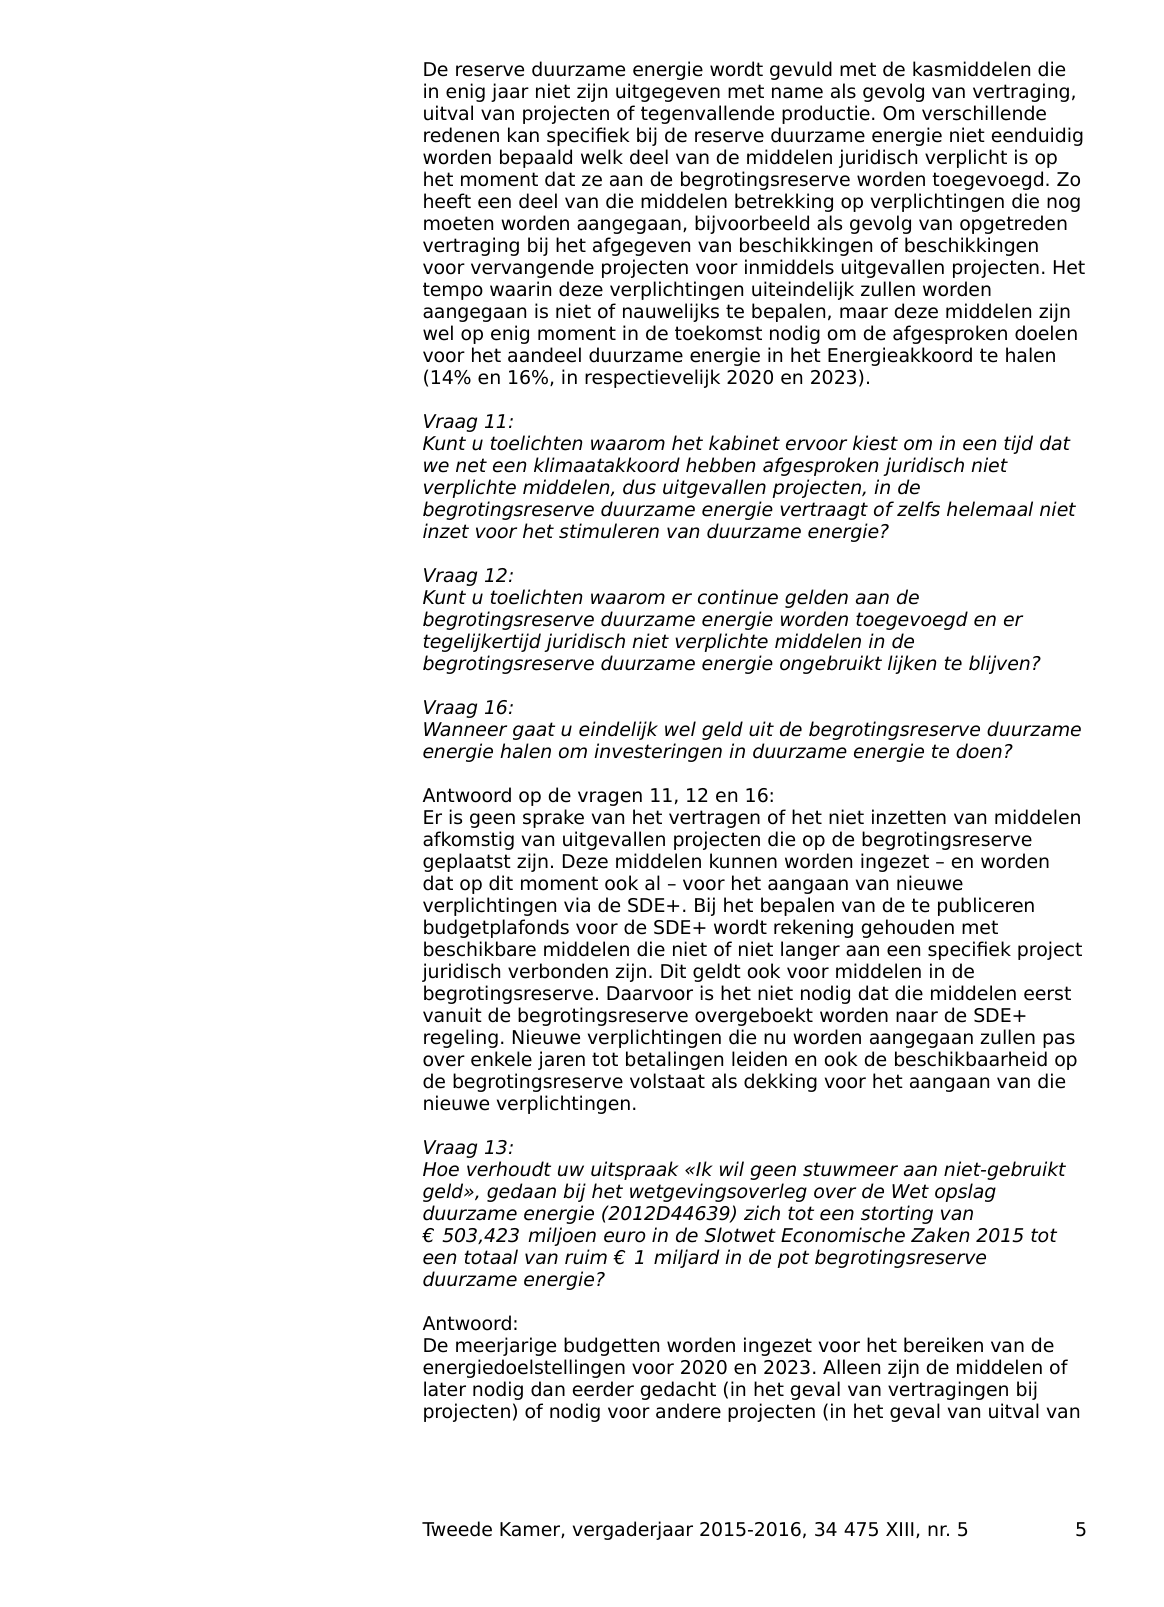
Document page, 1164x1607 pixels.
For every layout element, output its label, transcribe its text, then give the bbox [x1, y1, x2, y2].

text Vraag 12: [422, 565, 1087, 587]
text Vraag 16: [422, 697, 1087, 719]
text De meerjarige budgetten worden ingezet voor het bereiken van de energiedoelstellingen voor 2020 en 2023. Alleen zijn de middelen of later nodig dan eerder gedacht (in het geval van vertragingen bij projecten) of nodig voor andere projecten (in het geval van uitval van [422, 1335, 1087, 1423]
text Wanneer gaat u eindelijk wel geld uit de begrotingsreserve duurzame energie halen om investeringen in duurzame energie te doen? [422, 719, 1087, 763]
text Kunt u toelichten waarom er continue gelden aan de begrotingsreserve duurzame energie worden toegevoegd en er tegelijkertijd juridisch niet verplichte middelen in de begrotingsreserve duurzame energie ongebruikt lijken te blijven? [422, 587, 1087, 675]
text Vraag 13: [422, 1137, 1087, 1159]
text Antwoord op de vragen 11, 12 en 16: [422, 785, 1087, 807]
text Kunt u toelichten waarom het kabinet ervoor kiest om in een tijd dat we net een klimaatakkoord hebben afgesproken juridisch niet verplichte middelen, dus uitgevallen projecten, in de begrotingsreserve duurzame energie vertraagt of zelfs helemaal niet inzet voor het stimuleren van duurzame energie? [422, 433, 1087, 543]
text Vraag 11: [422, 411, 1087, 433]
text Er is geen sprake van het vertragen of het niet inzetten van middelen afkomstig van uitgevallen projecten die op de begrotingsreserve geplaatst zijn. Deze middelen kunnen worden ingezet – en worden dat op dit moment ook al – voor het aangaan van nieuwe verplichtingen via de SDE+. Bij het bepalen van de te publiceren budgetplafonds voor de SDE+ wordt rekening gehouden met beschikbare middelen die niet of niet langer aan een specifiek project juridisch verbonden zijn. Dit geldt ook voor middelen in de begrotingsreserve. Daarvoor is het niet nodig dat die middelen eerst vanuit de begrotingsreserve overgeboekt worden naar de SDE+ regeling. Nieuwe verplichtingen die nu worden aangegaan zullen pas over enkele jaren tot betalingen leiden en ook de beschikbaarheid op de begrotingsreserve volstaat als dekking voor het aangaan van die nieuwe verplichtingen. [422, 807, 1087, 1115]
text De reserve duurzame energie wordt gevuld met de kasmiddelen die in enig jaar niet zijn uitgegeven met name als gevolg van vertraging, uitval van projecten of tegenvallende productie. Om verschillende redenen kan specifiek bij de reserve duurzame energie niet eenduidig worden bepaald welk deel van de middelen juridisch verplicht is op het moment dat ze aan de begrotingsreserve worden toegevoegd. Zo heeft een deel van die middelen betrekking op verplichtingen die nog moeten worden aangegaan, bijvoorbeeld als gevolg van opgetreden vertraging bij het afgegeven van beschikkingen of beschikkingen voor vervangende projecten voor inmiddels uitgevallen projecten. Het tempo waarin deze verplichtingen uiteindelijk zullen worden aangegaan is niet of nauwelijks te bepalen, maar deze middelen zijn wel op enig moment in de toekomst nodig om de afgesproken doelen voor het aandeel duurzame energie in het Energieakkoord te halen (14% en 16%, in respectievelijk 2020 en 2023). [422, 59, 1087, 389]
text Hoe verhoudt uw uitspraak «Ik wil geen stuwmeer aan niet-gebruikt geld», gedaan bij het wetgevingsoverleg over de Wet opslag duurzame energie (2012D44639) zich tot een storting van € 503,423 miljoen euro in de Slotwet Economische Zaken 2015 tot een totaal van ruim € 1 miljard in de pot begrotingsreserve duurzame energie? [422, 1159, 1087, 1291]
text Antwoord: [422, 1313, 1087, 1335]
